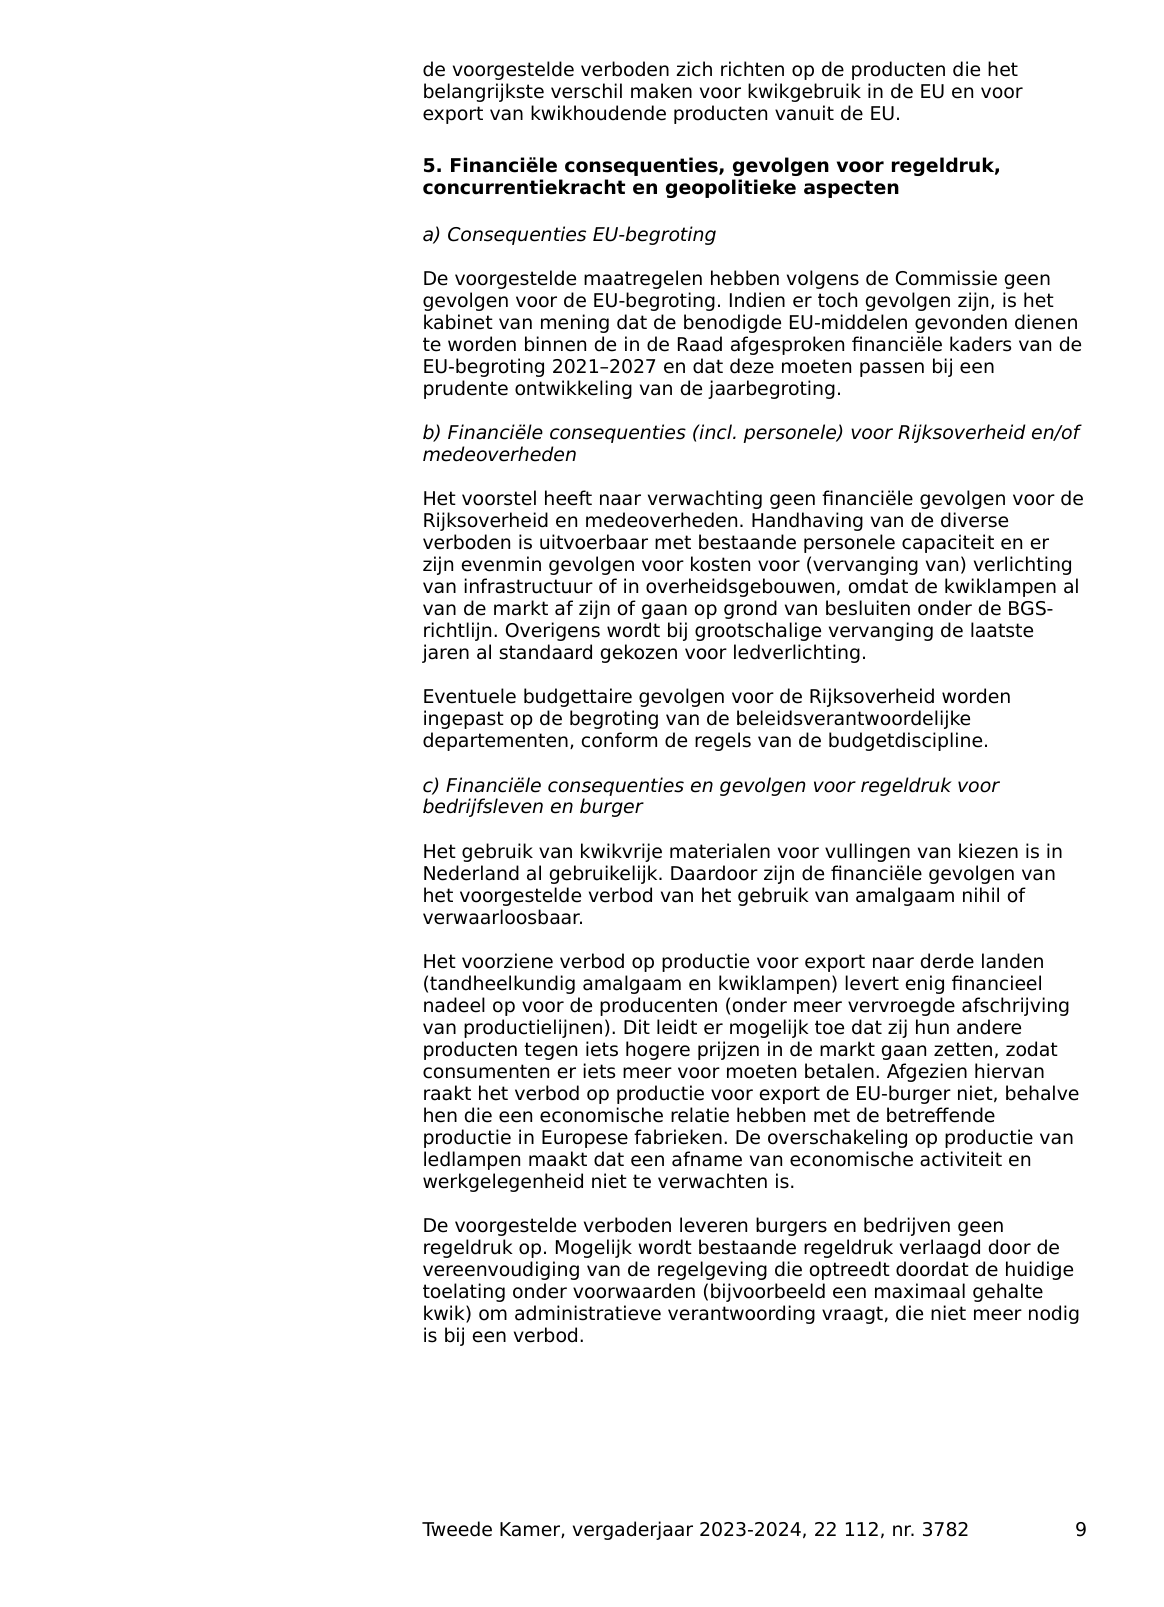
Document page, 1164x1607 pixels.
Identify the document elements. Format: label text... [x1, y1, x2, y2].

subtitle a) Consequenties EU-begroting [422, 224, 1087, 246]
text de voorgestelde verboden zich richten op de producten die het belangrijkste verschil maken voor kwikgebruik in de EU en voor export van kwikhoudende producten vanuit de EU. [422, 59, 1087, 125]
text Het voorstel heeft naar verwachting geen financiële gevolgen voor de Rijksoverheid en medeoverheden. Handhaving van de diverse verboden is uitvoerbaar met bestaande personele capaciteit en er zijn evenmin gevolgen voor kosten voor (vervanging van) verlichting van infrastructuur of in overheidsgebouwen, omdat de kwiklampen al van de markt af zijn of gaan op grond van besluiten onder de BGS-richtlijn. Overigens wordt bij grootschalige vervanging de laatste jaren al standaard gekozen voor ledverlichting. [422, 488, 1087, 664]
text Eventuele budgettaire gevolgen voor de Rijksoverheid worden ingepast op de begroting van de beleidsverantwoordelijke departementen, conform de regels van de budgetdiscipline. [422, 686, 1087, 752]
subtitle 5. Financiële consequenties, gevolgen voor regeldruk, concurrentiekracht en geopolitieke aspecten [422, 155, 1087, 199]
subtitle c) Financiële consequenties en gevolgen voor regeldruk voor bedrijfsleven en burger [422, 774, 1087, 818]
text Het voorziene verbod op productie voor export naar derde landen (tandheelkundig amalgaam en kwiklampen) levert enig financieel nadeel op voor de producenten (onder meer vervroegde afschrijving van productielijnen). Dit leidt er mogelijk toe dat zij hun andere producten tegen iets hogere prijzen in de markt gaan zetten, zodat consumenten er iets meer voor moeten betalen. Afgezien hiervan raakt het verbod op productie voor export de EU-burger niet, behalve hen die een economische relatie hebben met de betreffende productie in Europese fabrieken. De overschakeling op productie van ledlampen maakt dat een afname van economische activiteit en werkgelegenheid niet te verwachten is. [422, 951, 1087, 1192]
text Het gebruik van kwikvrije materialen voor vullingen van kiezen is in Nederland al gebruikelijk. Daardoor zijn de financiële gevolgen van het voorgestelde verbod van het gebruik van amalgaam nihil of verwaarloosbaar. [422, 841, 1087, 928]
text De voorgestelde maatregelen hebben volgens de Commissie geen gevolgen voor de EU-begroting. Indien er toch gevolgen zijn, is het kabinet van mening dat de benodigde EU-middelen gevonden dienen te worden binnen de in de Raad afgesproken financiële kaders van de EU-begroting 2021–2027 en dat deze moeten passen bij een prudente ontwikkeling van de jaarbegroting. [422, 268, 1087, 400]
text De voorgestelde verboden leveren burgers en bedrijven geen regeldruk op. Mogelijk wordt bestaande regeldruk verlaagd door de vereenvoudiging van de regelgeving die optreedt doordat de huidige toelating onder voorwaarden (bijvoorbeeld een maximaal gehalte kwik) om administratieve verantwoording vraagt, die niet meer nodig is bij een verbod. [422, 1215, 1087, 1347]
subtitle b) Financiële consequenties (incl. personele) voor Rijksoverheid en/of medeoverheden [422, 422, 1087, 466]
